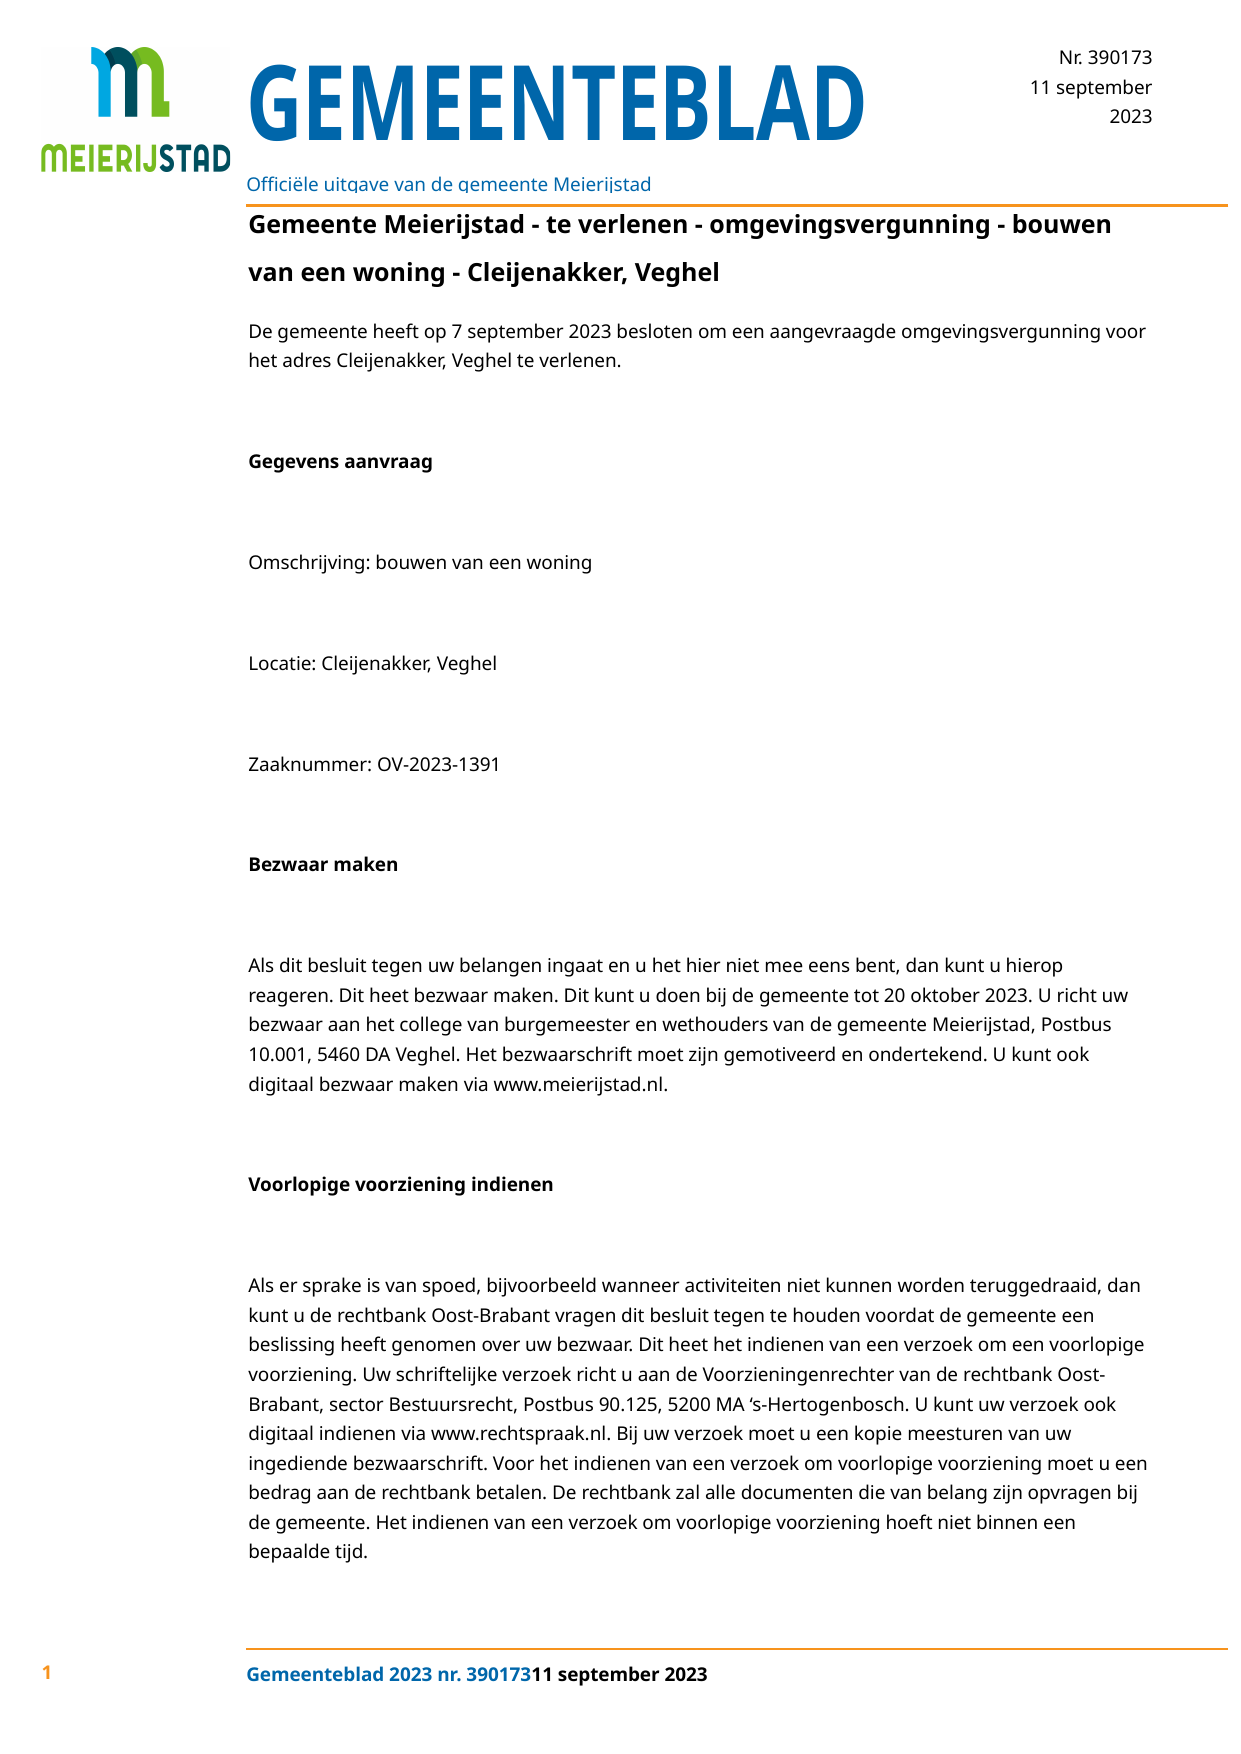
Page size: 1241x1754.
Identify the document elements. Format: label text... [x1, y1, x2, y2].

text Gemeente Meierijstad - te verlenen - omgevingsvergunning - bouwen van een woning - Cleijenakker, Veghel [248, 207, 1152, 288]
text Bezwaar maken [248, 852, 1152, 877]
text Voorlopige voorziening indienen [248, 1172, 1152, 1197]
picture [41, 47, 231, 172]
text Als dit besluit tegen uw belangen ingaat en u het hier niet mee eens bent, dan kunt u hierop reageren. Dit heet bezwaar maken. Dit kunt u doen bij de gemeente tot 20 oktober 2023. U richt uw bezwaar aan het college van burgemeester en wethouders van de gemeente Meierijstad, Postbus 10.001, 5460 DA Veghel. Het bezwaarschrift moet zijn gemotiveerd en ondertekend. U kunt ook digitaal bezwaar maken via www.meierijstad.nl. [248, 952, 1152, 1097]
text De gemeente heeft op 7 september 2023 besloten om een aangevraagde omgevingsvergunning voor het adres Cleijenakker, Veghel te verlenen. [248, 318, 1152, 373]
text Als er sprake is van spoed, bijvoorbeeld wanneer activiteiten niet kunnen worden teruggedraaid, dan kunt u de rechtbank Oost-Brabant vragen dit besluit tegen te houden voordat de gemeente een beslissing heeft genomen over uw bezwaar. Dit heet het indienen van een verzoek om een voorlopige voorziening. Uw schriftelijke verzoek richt u aan de Voorzieningenrechter van de rechtbank Oost-Brabant, sector Bestuursrecht, Postbus 90.125, 5200 MA ‘s-Hertogenbosch. U kunt uw verzoek ook digitaal indienen via www.rechtspraak.nl. Bij uw verzoek moet u een kopie meesturen van uw ingediende bezwaarschrift. Voor het indienen van een verzoek om voorlopige voorziening moet u een bedrag aan de rechtbank betalen. De rechtbank zal alle documenten die van belang zijn opvragen bij de gemeente. Het indienen van een verzoek om voorlopige voorziening hoeft niet binnen een bepaalde tijd. [248, 1272, 1152, 1564]
text Zaaknummer: OV-2023-1391 [248, 751, 1152, 777]
text Omschrijving: bouwen van een woning [248, 549, 1152, 575]
text Gegevens aanvraag [248, 448, 1152, 474]
text Locatie: Cleijenakker, Veghel [248, 650, 1152, 676]
